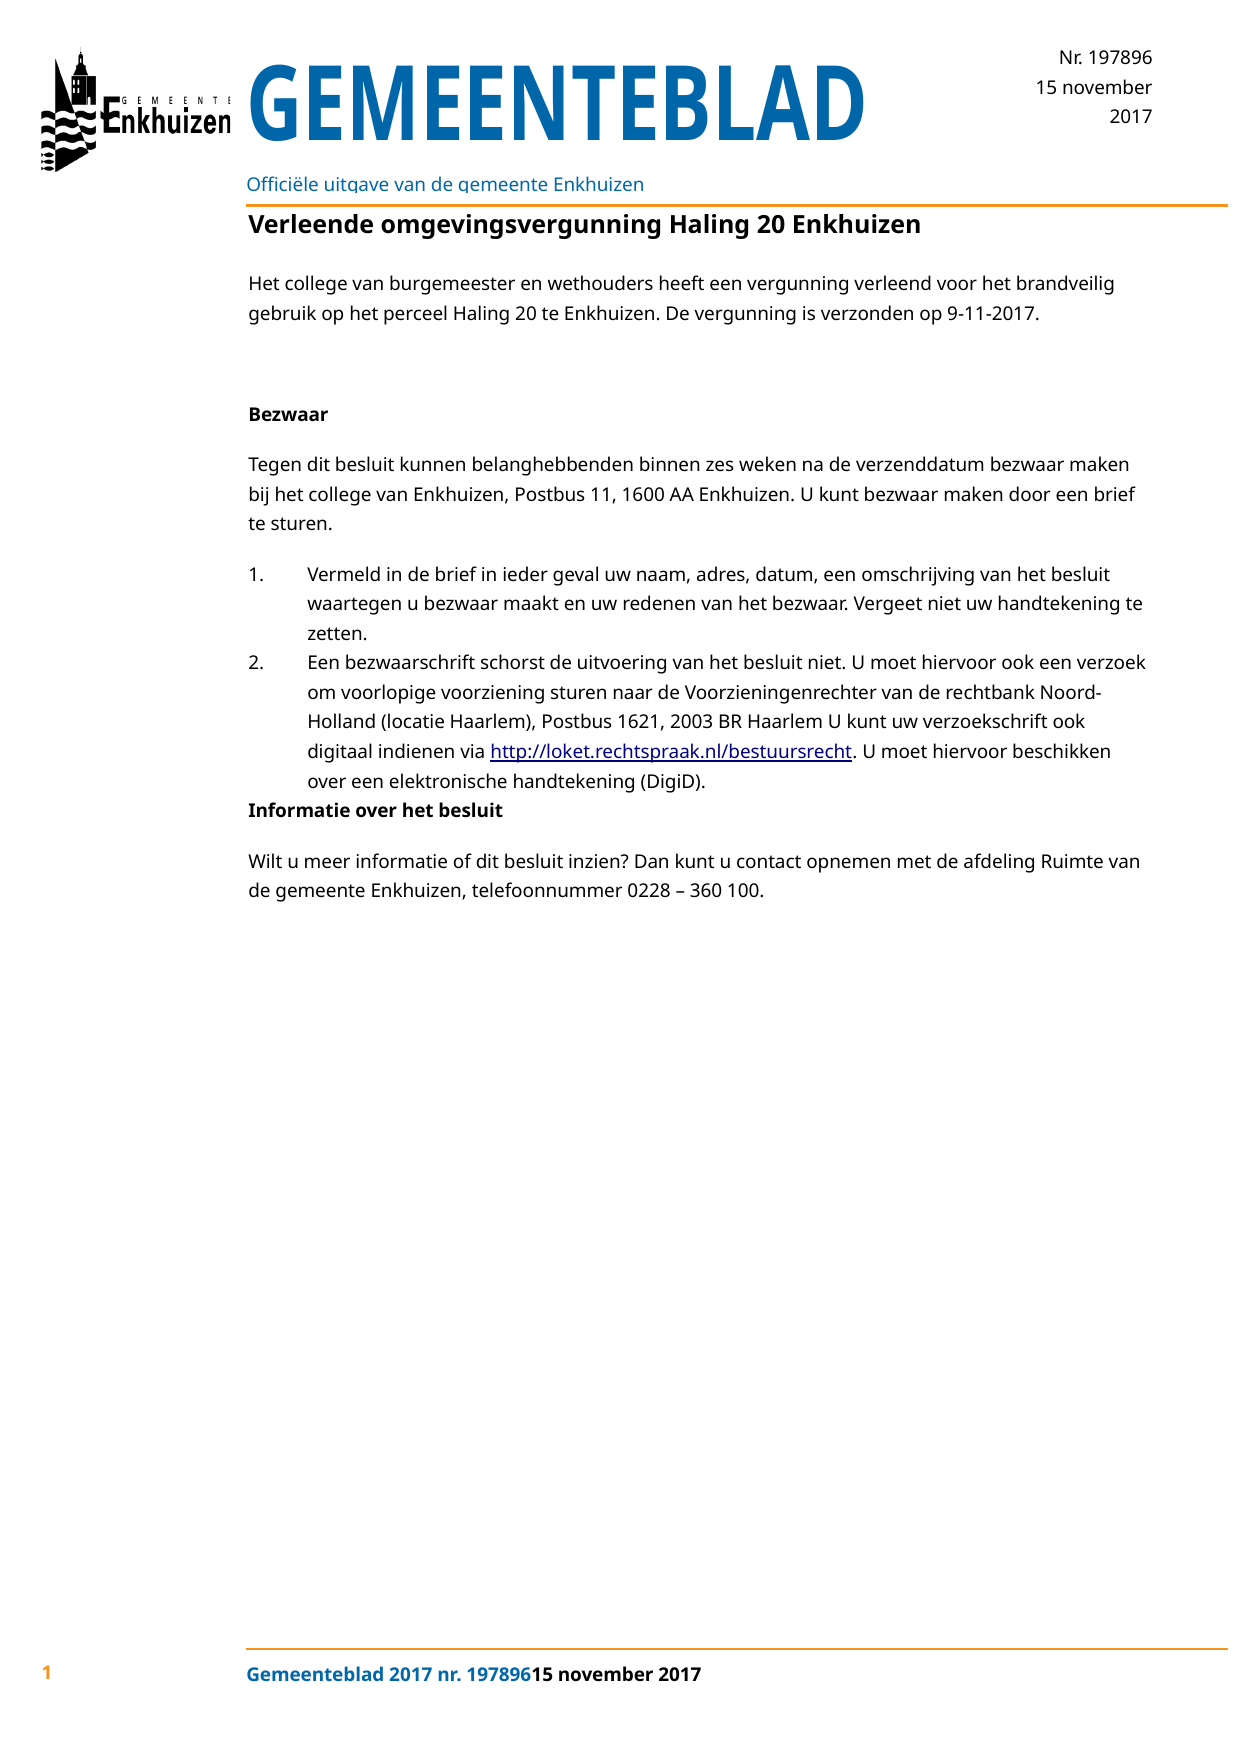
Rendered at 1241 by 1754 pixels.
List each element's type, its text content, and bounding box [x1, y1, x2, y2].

text Tegen dit besluit kunnen belanghebbenden binnen zes weken na de verzenddatum bezwaar maken bij het college van Enkhuizen, Postbus 11, 1600 AA Enkhuizen. U kunt bezwaar maken door een brief te sturen. [248, 451, 1152, 536]
list Vermeld in de brief in ieder geval uw naam, adres, datum, een omschrijving van het besluit waartegen u bezwaar maakt en uw redenen van het bezwaar. Vergeet niet uw handtekening te zetten. [248, 561, 1152, 646]
text Verleende omgevingsvergunning Haling 20 Enkhuizen [248, 207, 1152, 241]
text Het college van burgemeester en wethouders heeft een vergunning verleend voor het brandveilig gebruik op het perceel Haling 20 te Enkhuizen. De vergunning is verzonden op 9-11-2017. [248, 270, 1152, 326]
text Wilt u meer informatie of dit besluit inzien? Dan kunt u contact opnemen met de afdeling Ruimte van de gemeente Enkhuizen, telefoonnummer 0228 – 360 100. [248, 848, 1152, 903]
text Informatie over het besluit [248, 797, 1152, 823]
picture [41, 47, 231, 172]
text Bezwaar [248, 401, 1152, 426]
list Een bezwaarschrift schorst de uitvoering van het besluit niet. U moet hiervoor ook een verzoek om voorlopige voorziening sturen naar de Voorzieningenrechter van de rechtbank Noord-Holland (locatie Haarlem), Postbus 1621, 2003 BR Haarlem U kunt uw verzoekschrift ook digitaal indienen via http://loket.rechtspraak.nl/bestuursrecht. U moet hiervoor beschikken over een elektronische handtekening (DigiD). [248, 649, 1152, 793]
